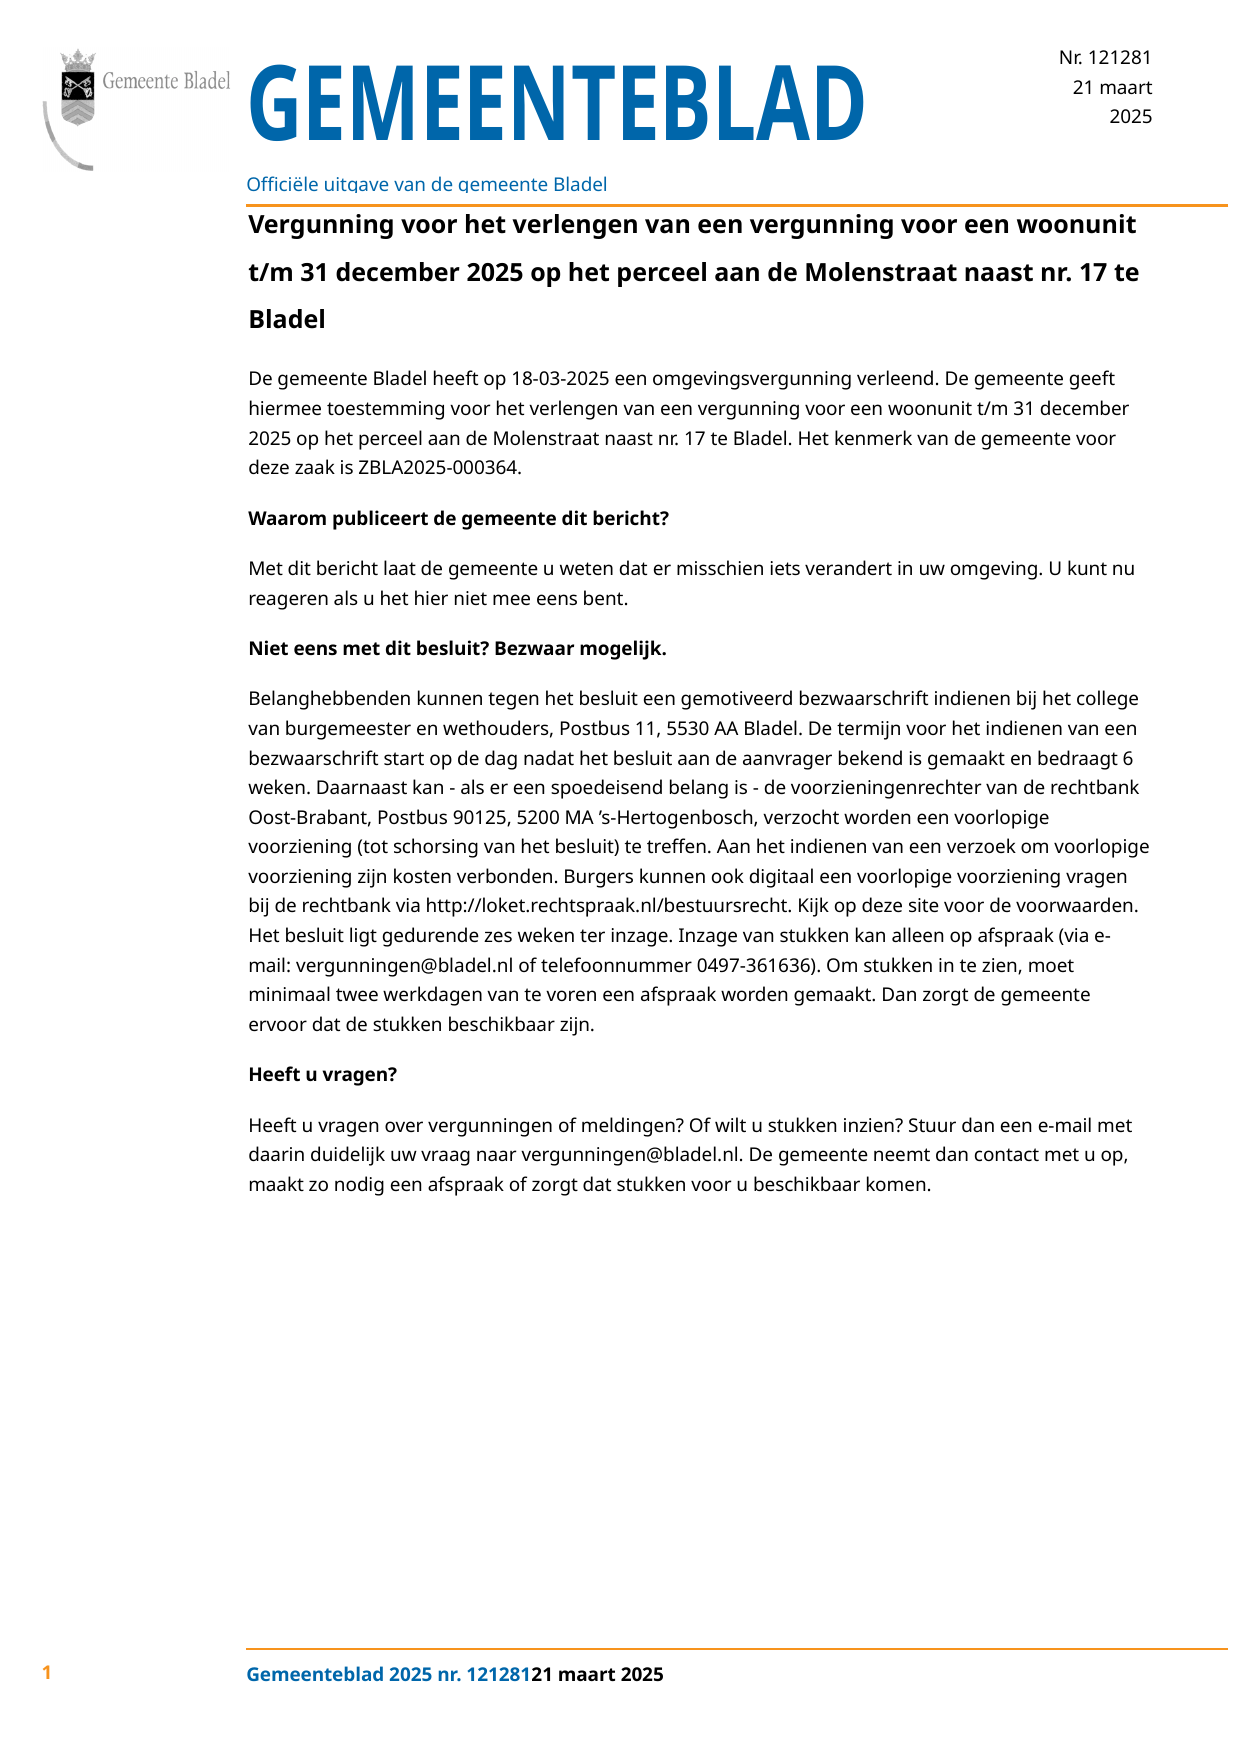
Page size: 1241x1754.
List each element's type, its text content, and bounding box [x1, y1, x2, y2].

text Belanghebbenden kunnen tegen het besluit een gemotiveerd bezwaarschrift indienen bij het college van burgemeester en wethouders, Postbus 11, 5530 AA Bladel. De termijn voor het indienen van een bezwaarschrift start op de dag nadat het besluit aan de aanvrager bekend is gemaakt en bedraagt 6 weken. Daarnaast kan - als er een spoedeisend belang is - de voorzieningenrechter van de rechtbank Oost-Brabant, Postbus 90125, 5200 MA ’s-Hertogenbosch, verzocht worden een voorlopige voorziening (tot schorsing van het besluit) te treffen. Aan het indienen van een verzoek om voorlopige voorziening zijn kosten verbonden. Burgers kunnen ook digitaal een voorlopige voorziening vragen bij de rechtbank via http://loket.rechtspraak.nl/bestuursrecht. Kijk op deze site voor de voorwaarden. Het besluit ligt gedurende zes weken ter inzage. Inzage van stukken kan alleen op afspraak (via e-mail: vergunningen@bladel.nl of telefoonnummer 0497-361636). Om stukken in te zien, moet minimaal twee werkdagen van te voren een afspraak worden gemaakt. Dan zorgt de gemeente ervoor dat de stukken beschikbaar zijn. [248, 686, 1152, 1037]
text Heeft u vragen? [248, 1061, 1152, 1087]
text Vergunning voor het verlengen van een vergunning voor een woonunit t/m 31 december 2025 op het perceel aan de Molenstraat naast nr. 17 te Bladel [248, 207, 1152, 336]
text Heeft u vragen over vergunningen of meldingen? Of wilt u stukken inzien? Stuur dan een e-mail met daarin duidelijk uw vraag naar vergunningen@bladel.nl. De gemeente neemt dan contact met u op, maakt zo nodig een afspraak of zorgt dat stukken voor u beschikbaar komen. [248, 1112, 1152, 1197]
text De gemeente Bladel heeft op 18-03-2025 een omgevingsvergunning verleend. De gemeente geeft hiermee toestemming voor het verlengen van een vergunning voor een woonunit t/m 31 december 2025 op het perceel aan de Molenstraat naast nr. 17 te Bladel. Het kenmerk van de gemeente voor deze zaak is ZBLA2025-000364. [248, 366, 1152, 480]
picture [41, 47, 231, 172]
text Niet eens met dit besluit? Bezwaar mogelijk. [248, 635, 1152, 661]
text Met dit bericht laat de gemeente u weten dat er misschien iets verandert in uw omgeving. U kunt nu reageren als u het hier niet mee eens bent. [248, 555, 1152, 610]
text Waarom publiceert de gemeente dit bericht? [248, 505, 1152, 530]
